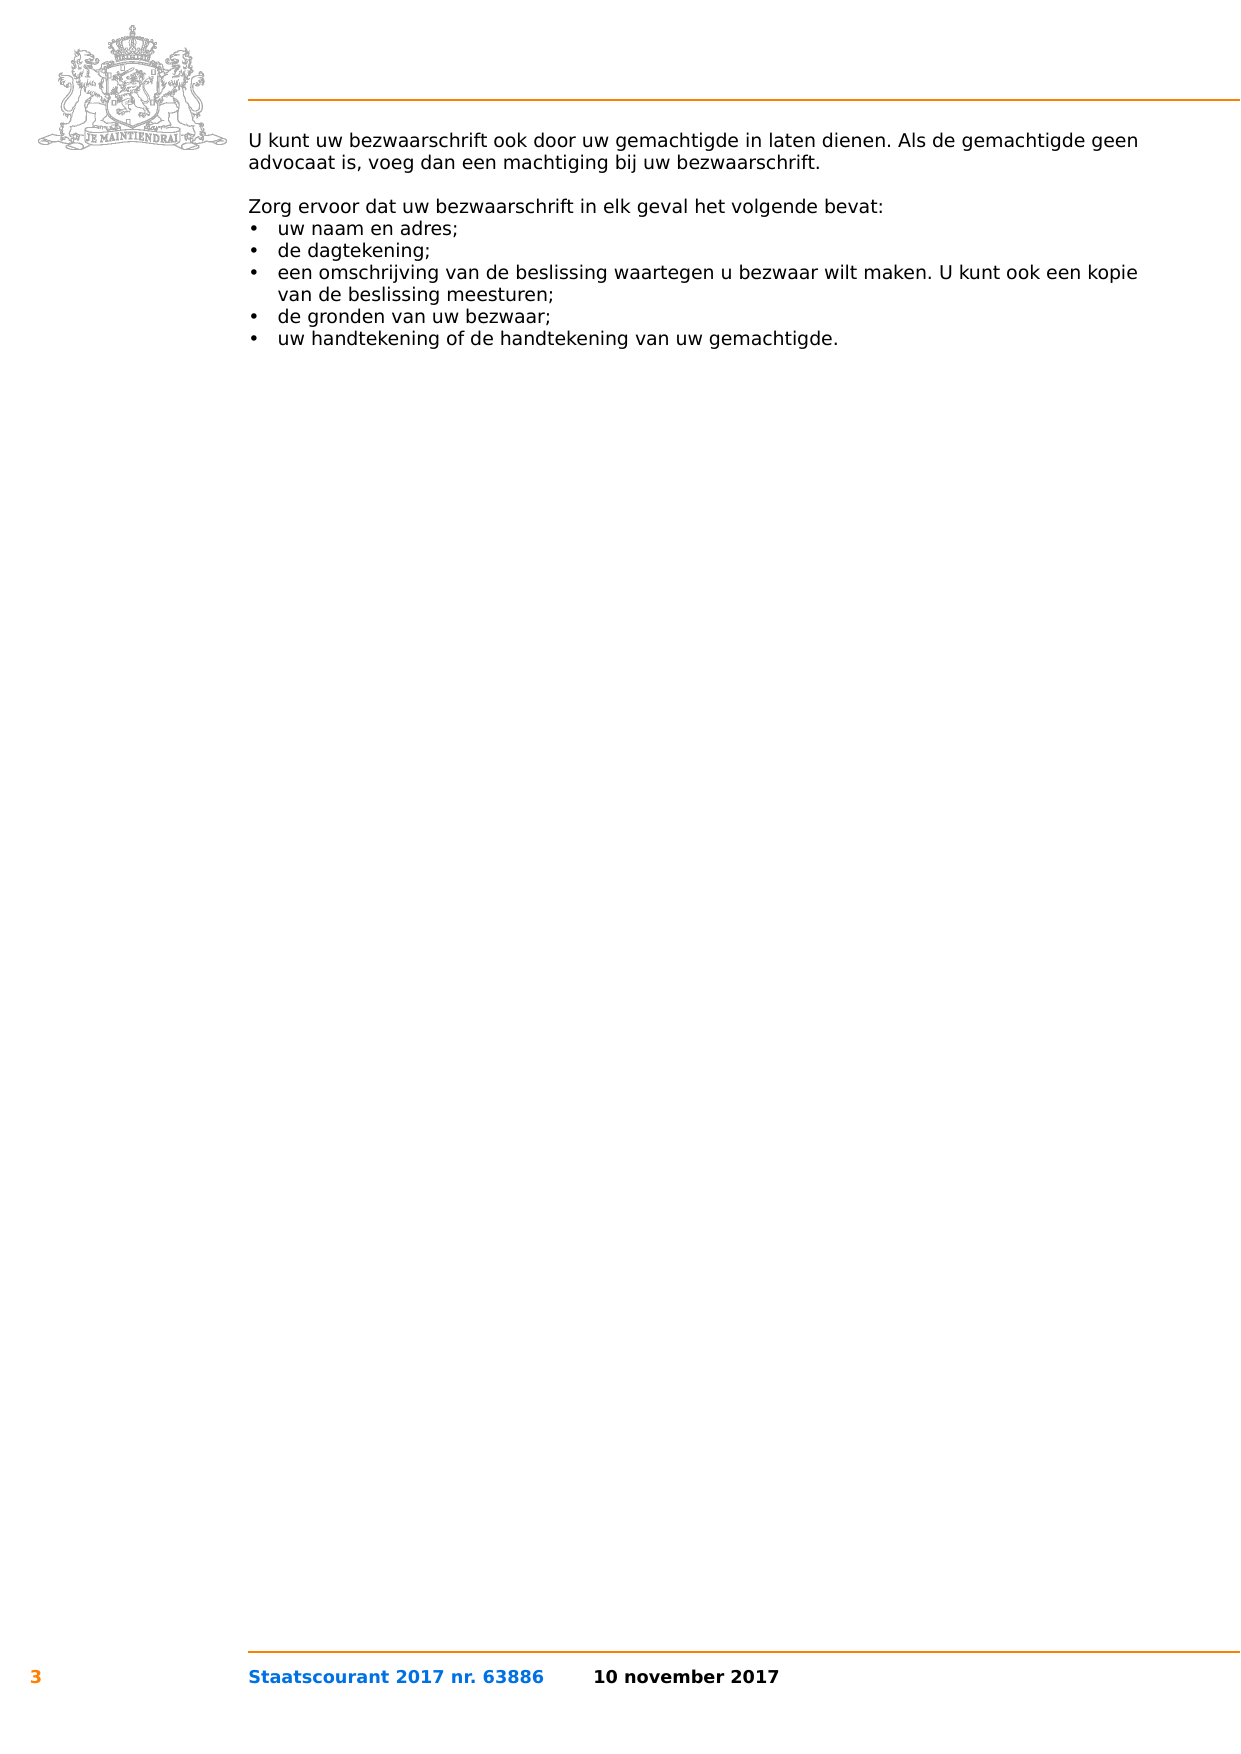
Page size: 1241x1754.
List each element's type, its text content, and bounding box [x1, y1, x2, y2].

text • de dagtekening; [248, 240, 1163, 262]
text • de gronden van uw bezwaar; [248, 306, 1163, 328]
text Zorg ervoor dat uw bezwaarschrift in elk geval het volgende bevat: [248, 196, 1163, 218]
text • uw naam en adres; [248, 218, 1163, 240]
text U kunt uw bezwaarschrift ook door uw gemachtigde in laten dienen. Als de gemachtigde geen advocaat is, voeg dan een machtiging bij uw bezwaarschrift. [248, 130, 1163, 174]
text • uw handtekening of de handtekening van uw gemachtigde. [248, 328, 1163, 349]
text • een omschrijving van de beslissing waartegen u bezwaar wilt maken. U kunt ook een kopie van de beslissing meesturen; [248, 262, 1163, 306]
picture [38, 25, 227, 150]
